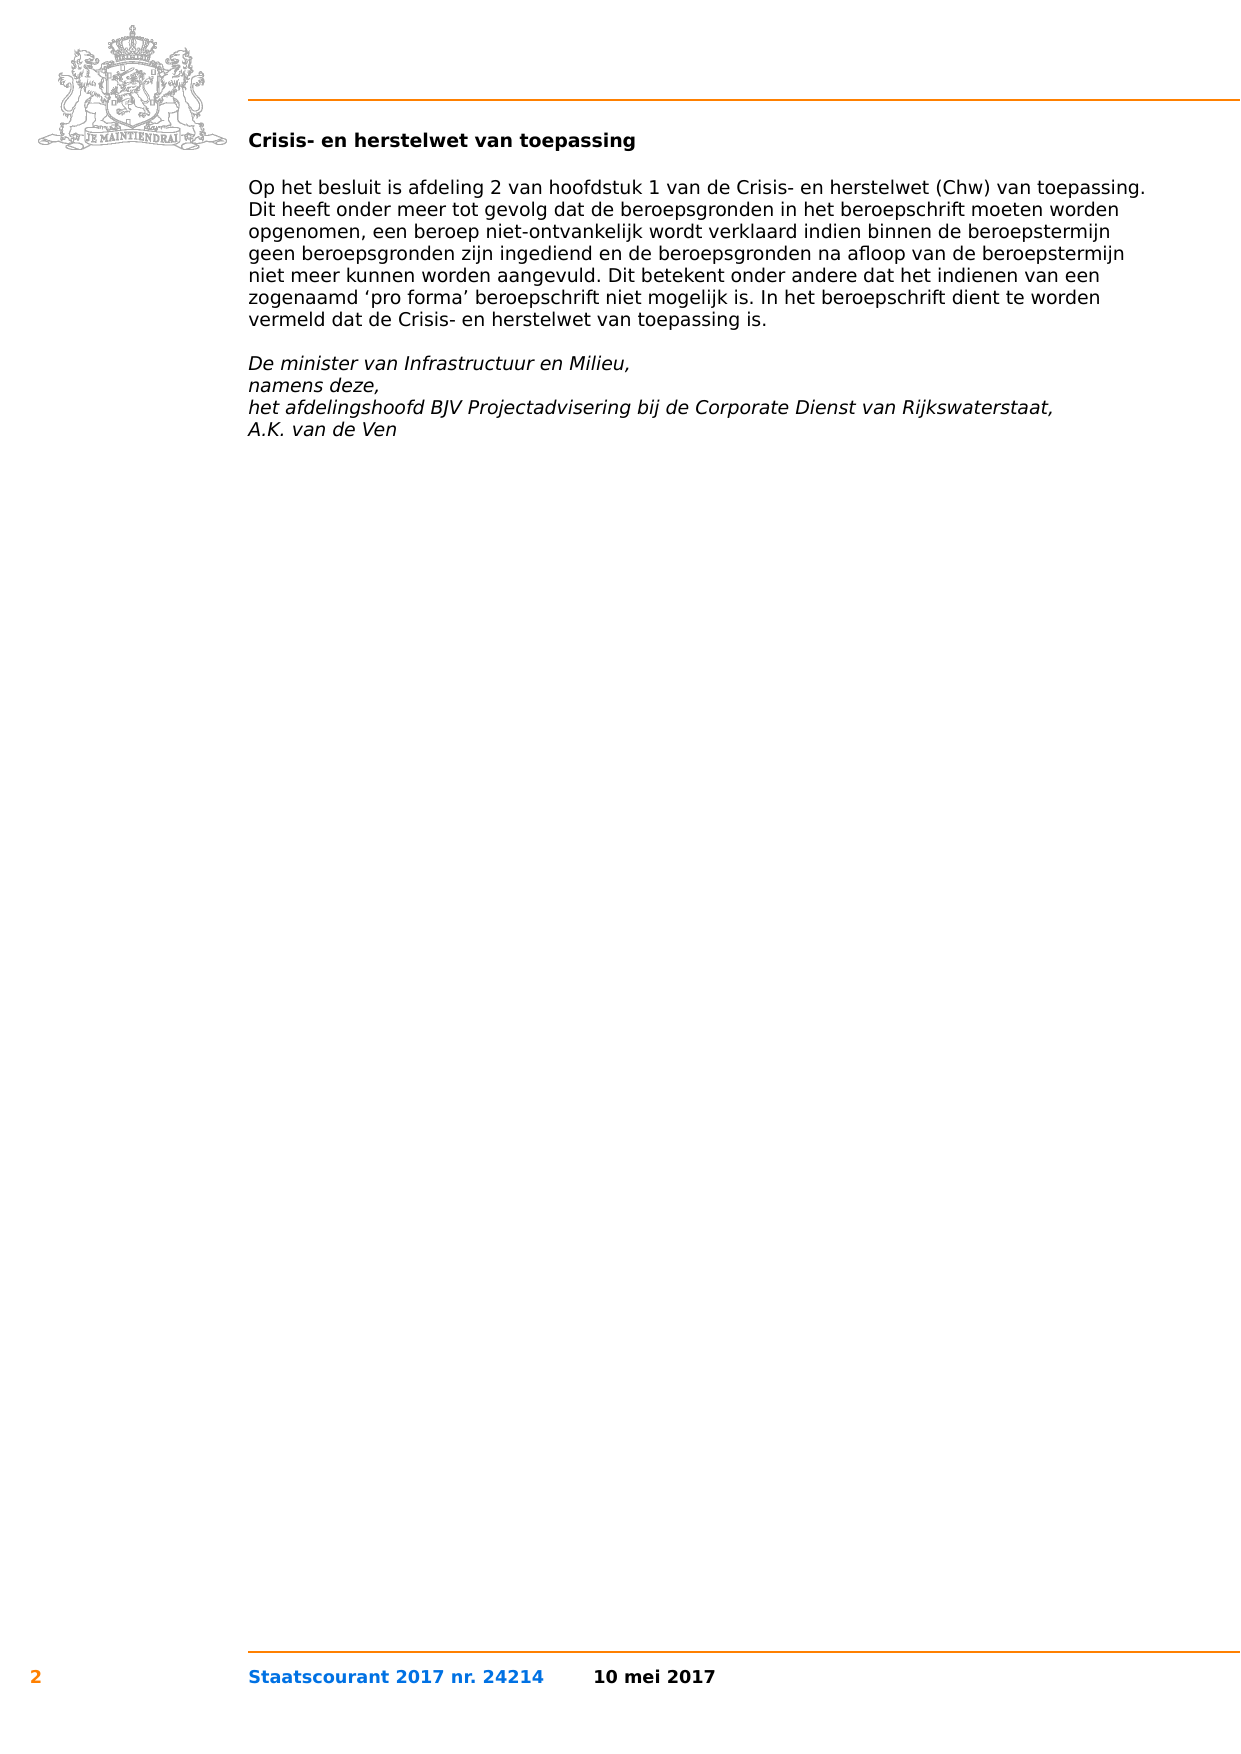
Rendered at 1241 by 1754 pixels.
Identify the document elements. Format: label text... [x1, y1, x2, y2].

text De minister van Infrastructuur en Milieu, namens deze, het afdelingshoofd BJV Projectadvisering bij de Corporate Dienst van Rijkswaterstaat, A.K. van de Ven [248, 353, 1163, 441]
subtitle Crisis- en herstelwet van toepassing [248, 130, 1163, 152]
text Op het besluit is afdeling 2 van hoofdstuk 1 van de Crisis- en herstelwet (Chw) van toepassing. Dit heeft onder meer tot gevolg dat de beroepsgronden in het beroepschrift moeten worden opgenomen, een beroep niet-ontvankelijk wordt verklaard indien binnen de beroepstermijn geen beroepsgronden zijn ingediend en de beroepsgronden na afloop van de beroepstermijn niet meer kunnen worden aangevuld. Dit betekent onder andere dat het indienen van een zogenaamd ‘pro forma’ beroepschrift niet mogelijk is. In het beroepschrift dient te worden vermeld dat de Crisis- en herstelwet van toepassing is. [248, 177, 1163, 331]
picture [38, 25, 227, 150]
